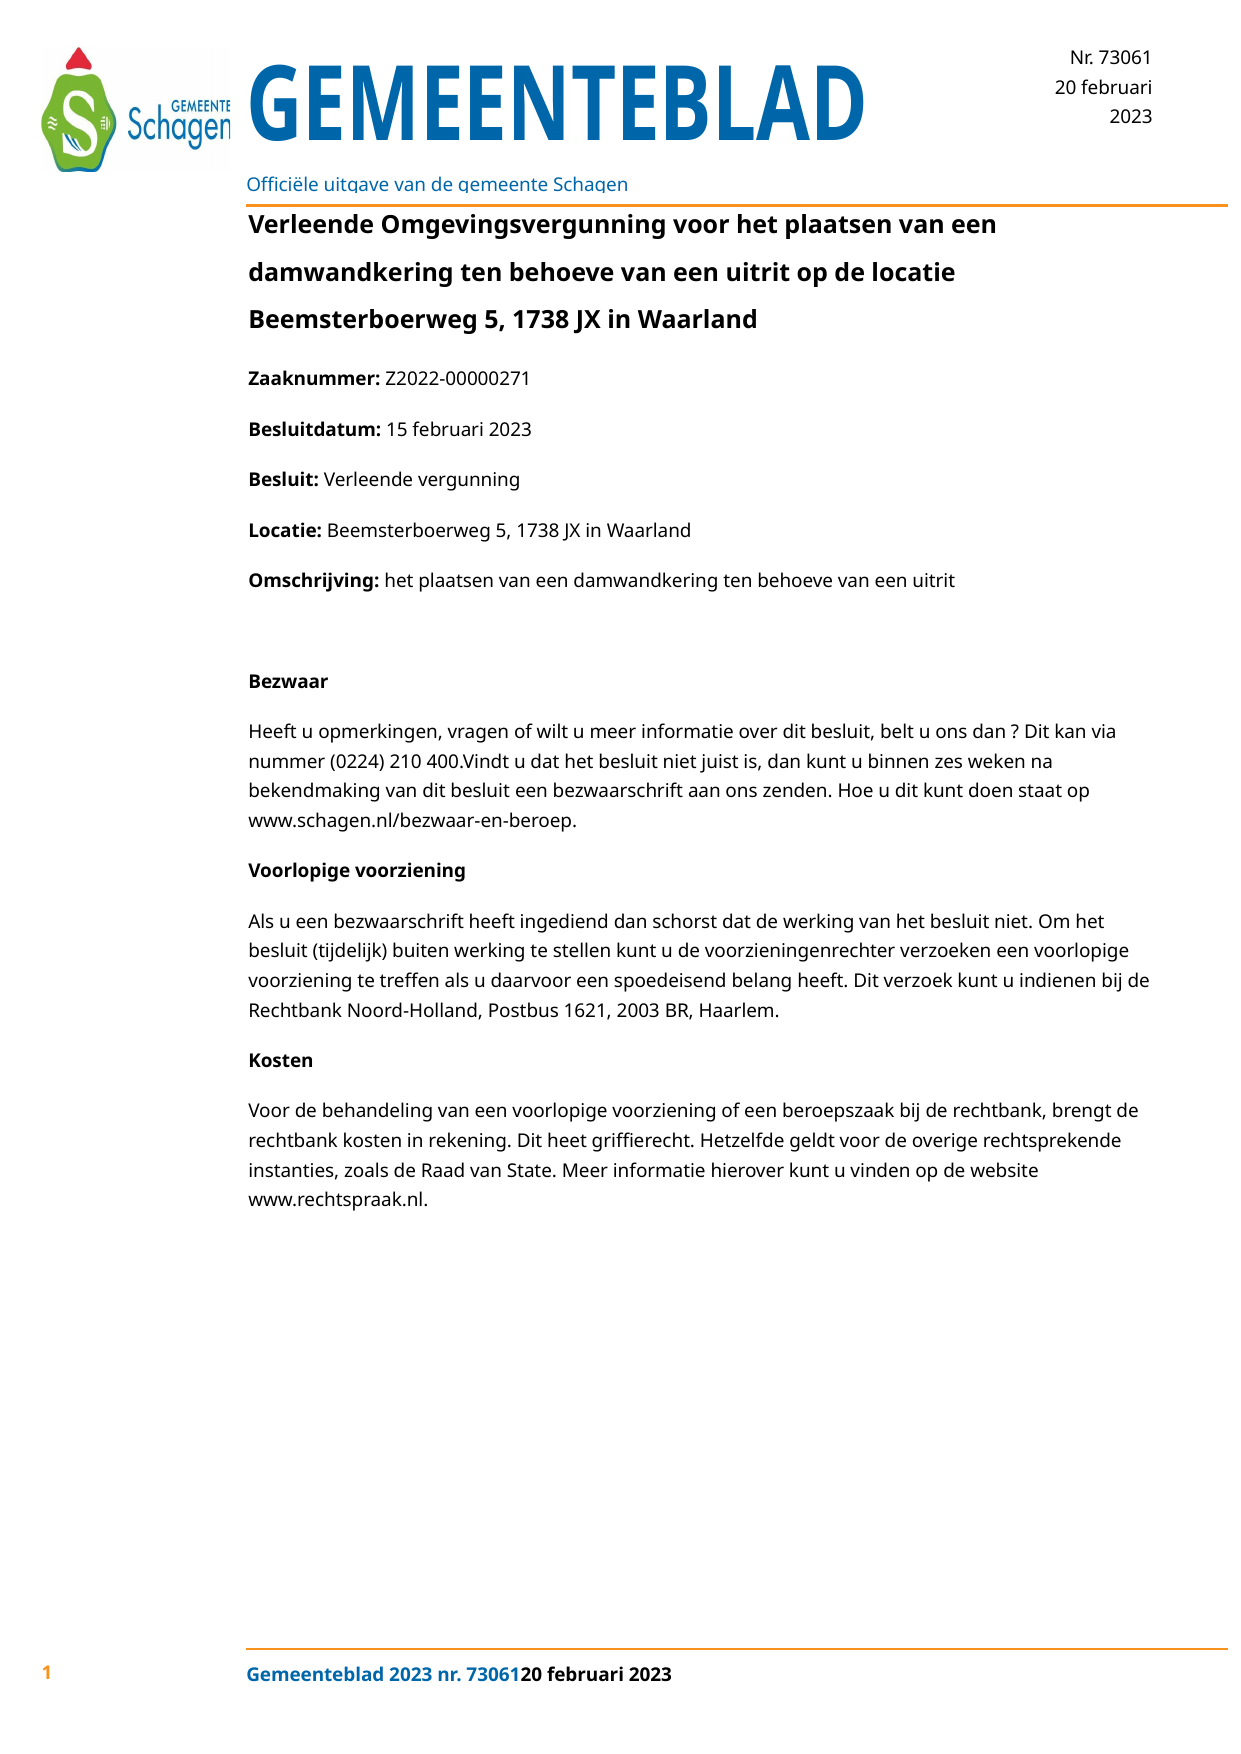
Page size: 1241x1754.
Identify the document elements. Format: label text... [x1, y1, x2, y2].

text Voorlopige voorziening [248, 858, 1152, 883]
text Voor de behandeling van een voorlopige voorziening of een beroepszaak bij de rechtbank, brengt de rechtbank kosten in rekening. Dit heet griffierecht. Hetzelfde geldt voor de overige rechtsprekende instanties, zoals de Raad van State. Meer informatie hierover kunt u vinden op de website www.rechtspraak.nl. [248, 1098, 1152, 1212]
text Locatie: Beemsterboerweg 5, 1738 JX in Waarland [248, 517, 1152, 542]
text Omschrijving: het plaatsen van een damwandkering ten behoeve van een uitrit [248, 567, 1152, 593]
text Besluit: Verleende vergunning [248, 466, 1152, 492]
text Als u een bezwaarschrift heeft ingediend dan schorst dat de werking van het besluit niet. Om het besluit (tijdelijk) buiten werking te stellen kunt u de voorzieningenrechter verzoeken een voorlopige voorziening te treffen als u daarvoor een spoedeisend belang heeft. Dit verzoek kunt u indienen bij de Rechtbank Noord-Holland, Postbus 1621, 2003 BR, Haarlem. [248, 908, 1152, 1022]
text Zaaknummer: Z2022-00000271 [248, 366, 1152, 391]
text Besluitdatum: 15 februari 2023 [248, 416, 1152, 442]
text Kosten [248, 1047, 1152, 1073]
text Verleende Omgevingsvergunning voor het plaatsen van een damwandkering ten behoeve van een uitrit op de locatie Beemsterboerweg 5, 1738 JX in Waarland [248, 207, 1152, 336]
text Heeft u opmerkingen, vragen of wilt u meer informatie over dit besluit, belt u ons dan ? Dit kan via nummer (0224) 210 400.Vindt u dat het besluit niet juist is, dan kunt u binnen zes weken na bekendmaking van dit besluit een bezwaarschrift aan ons zenden. Hoe u dit kunt doen staat op www.schagen.nl/bezwaar-en-beroep. [248, 718, 1152, 833]
picture [41, 47, 231, 172]
text Bezwaar [248, 668, 1152, 694]
